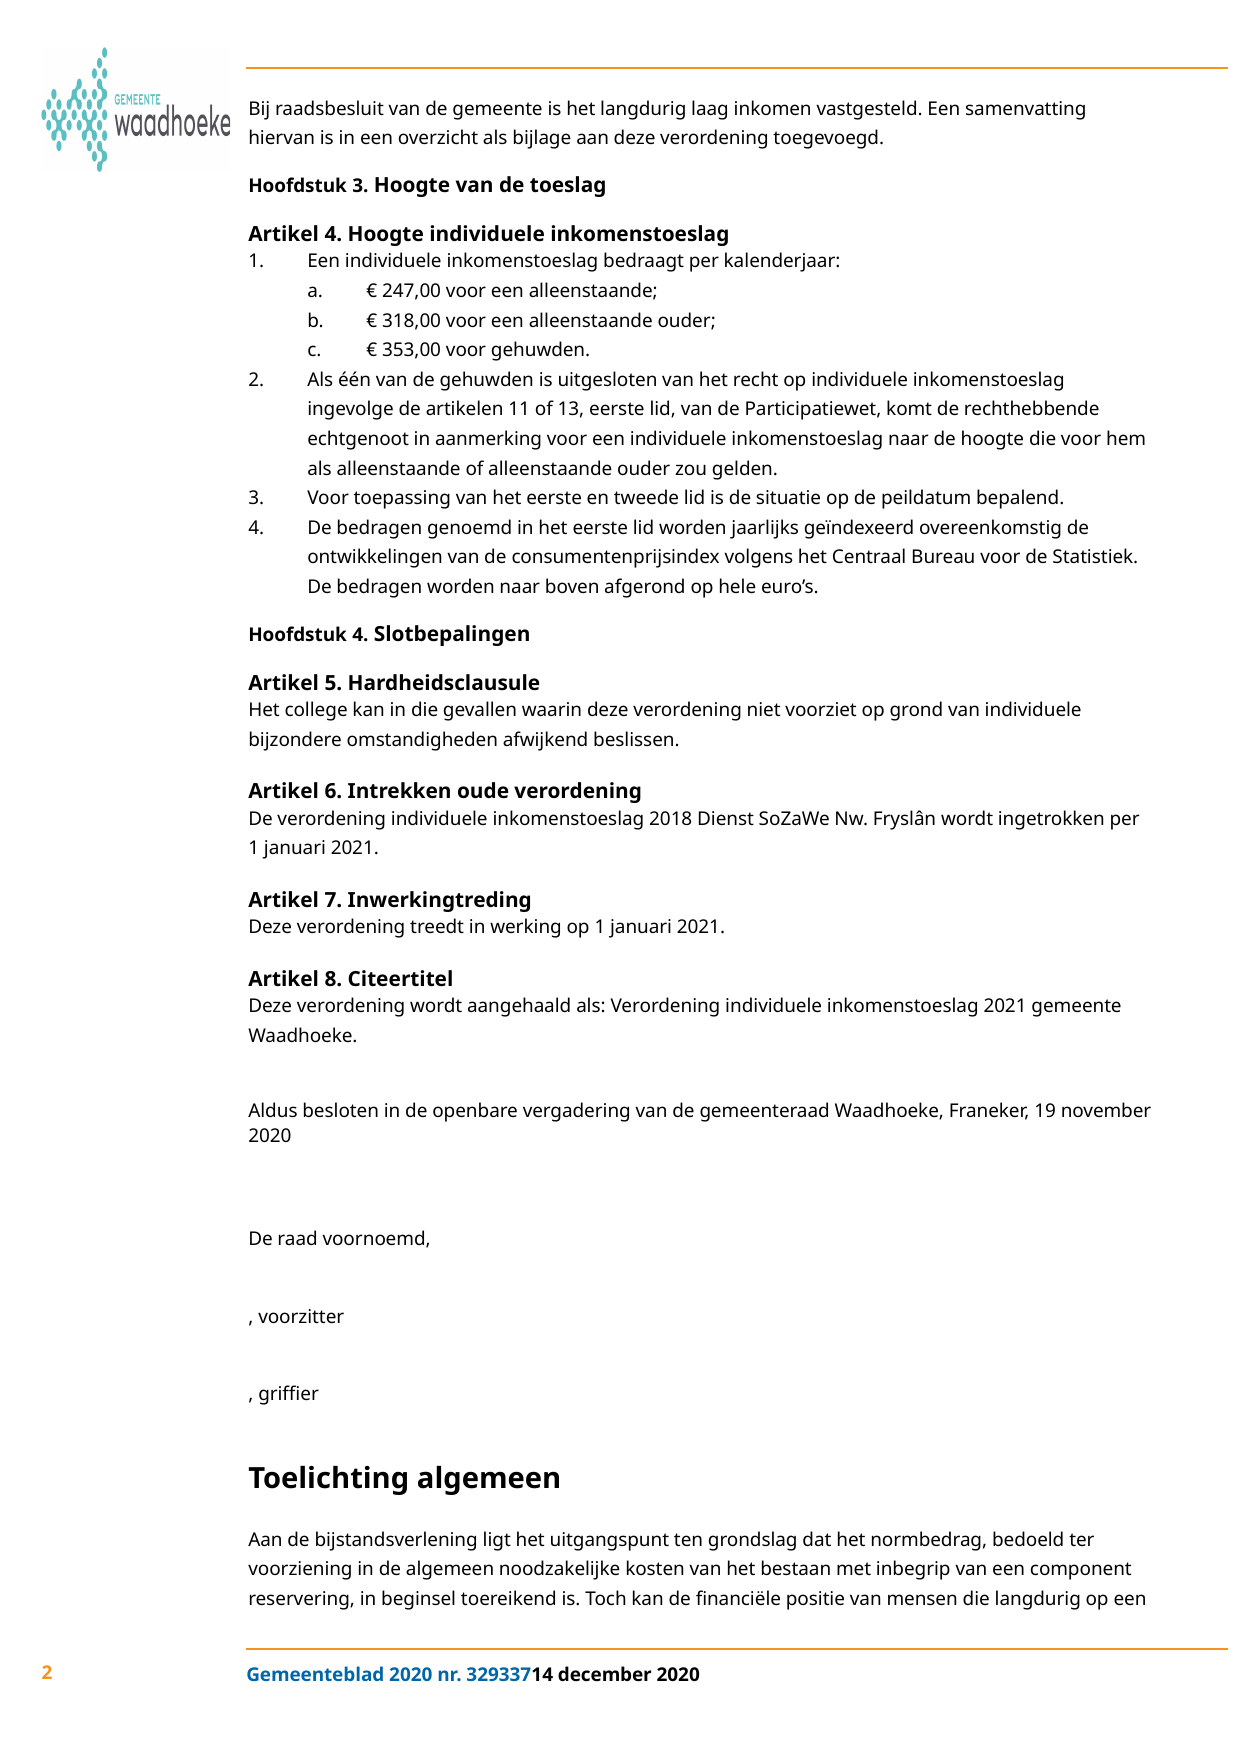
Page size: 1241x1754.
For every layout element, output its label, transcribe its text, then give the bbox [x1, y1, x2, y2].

text Toelichting algemeen [248, 1457, 1152, 1497]
list Een individuele inkomenstoeslag bedraagt per kalenderjaar: [248, 248, 1152, 273]
text Artikel 6. Intrekken oude verordening [248, 776, 1152, 805]
text De raad voornoemd, [248, 1226, 1152, 1251]
list € 247,00 voor een alleenstaande; [307, 277, 1152, 303]
text Aldus besloten in de openbare vergadering van de gemeenteraad Waadhoeke, Franeker, 19 november 2020 [248, 1097, 1152, 1148]
text Het college kan in die gevallen waarin deze verordening niet voorziet op grond van individuele bijzondere omstandigheden afwijkend beslissen. [248, 696, 1152, 752]
text Bij raadsbesluit van de gemeente is het langdurig laag inkomen vastgesteld. Een samenvatting hiervan is in een overzicht als bijlage aan deze verordening toegevoegd. [248, 95, 1152, 150]
text Artikel 7. Inwerkingtreding [248, 885, 1152, 913]
text , voorzitter [248, 1303, 1152, 1328]
picture [41, 47, 231, 172]
list Als één van de gehuwden is uitgesloten van het recht op individuele inkomenstoeslag ingevolge de artikelen 11 of 13, eerste lid, van de Participatiewet, komt de rechthebbende echtgenoot in aanmerking voor een individuele inkomenstoeslag naar de hoogte die voor hem als alleenstaande of alleenstaande ouder zou gelden. [248, 366, 1152, 481]
text Hoofdstuk 3. Hoogte van de toeslag [248, 170, 1152, 198]
list € 353,00 voor gehuwden. [307, 336, 1152, 362]
text Deze verordening wordt aangehaald als: Verordening individuele inkomenstoeslag 2021 gemeente Waadhoeke. [248, 992, 1152, 1047]
text Artikel 8. Citeertitel [248, 964, 1152, 992]
text Artikel 4. Hoogte individuele inkomenstoeslag [248, 219, 1152, 248]
list De bedragen genoemd in het eerste lid worden jaarlijks geïndexeerd overeenkomstig de ontwikkelingen van de consumentenprijsindex volgens het Centraal Bureau voor de Statistiek. De bedragen worden naar boven afgerond op hele euro’s. [248, 514, 1152, 599]
text Aan de bijstandsverlening ligt het uitgangspunt ten grondslag dat het normbedrag, bedoeld ter voorziening in de algemeen noodzakelijke kosten van het bestaan met inbegrip van een component reservering, in beginsel toereikend is. Toch kan de financiële positie van mensen die langdurig op een [248, 1526, 1152, 1611]
text , griffier [248, 1380, 1152, 1406]
text Hoofdstuk 4. Slotbepalingen [248, 619, 1152, 647]
list € 318,00 voor een alleenstaande ouder; [307, 307, 1152, 333]
text Artikel 5. Hardheidsclausule [248, 668, 1152, 696]
text De verordening individuele inkomenstoeslag 2018 Dienst SoZaWe Nw. Fryslân wordt ingetrokken per 1 januari 2021. [248, 805, 1152, 860]
text Deze verordening treedt in werking op 1 januari 2021. [248, 913, 1152, 939]
list Voor toepassing van het eerste en tweede lid is de situatie op de peildatum bepalend. [248, 484, 1152, 510]
